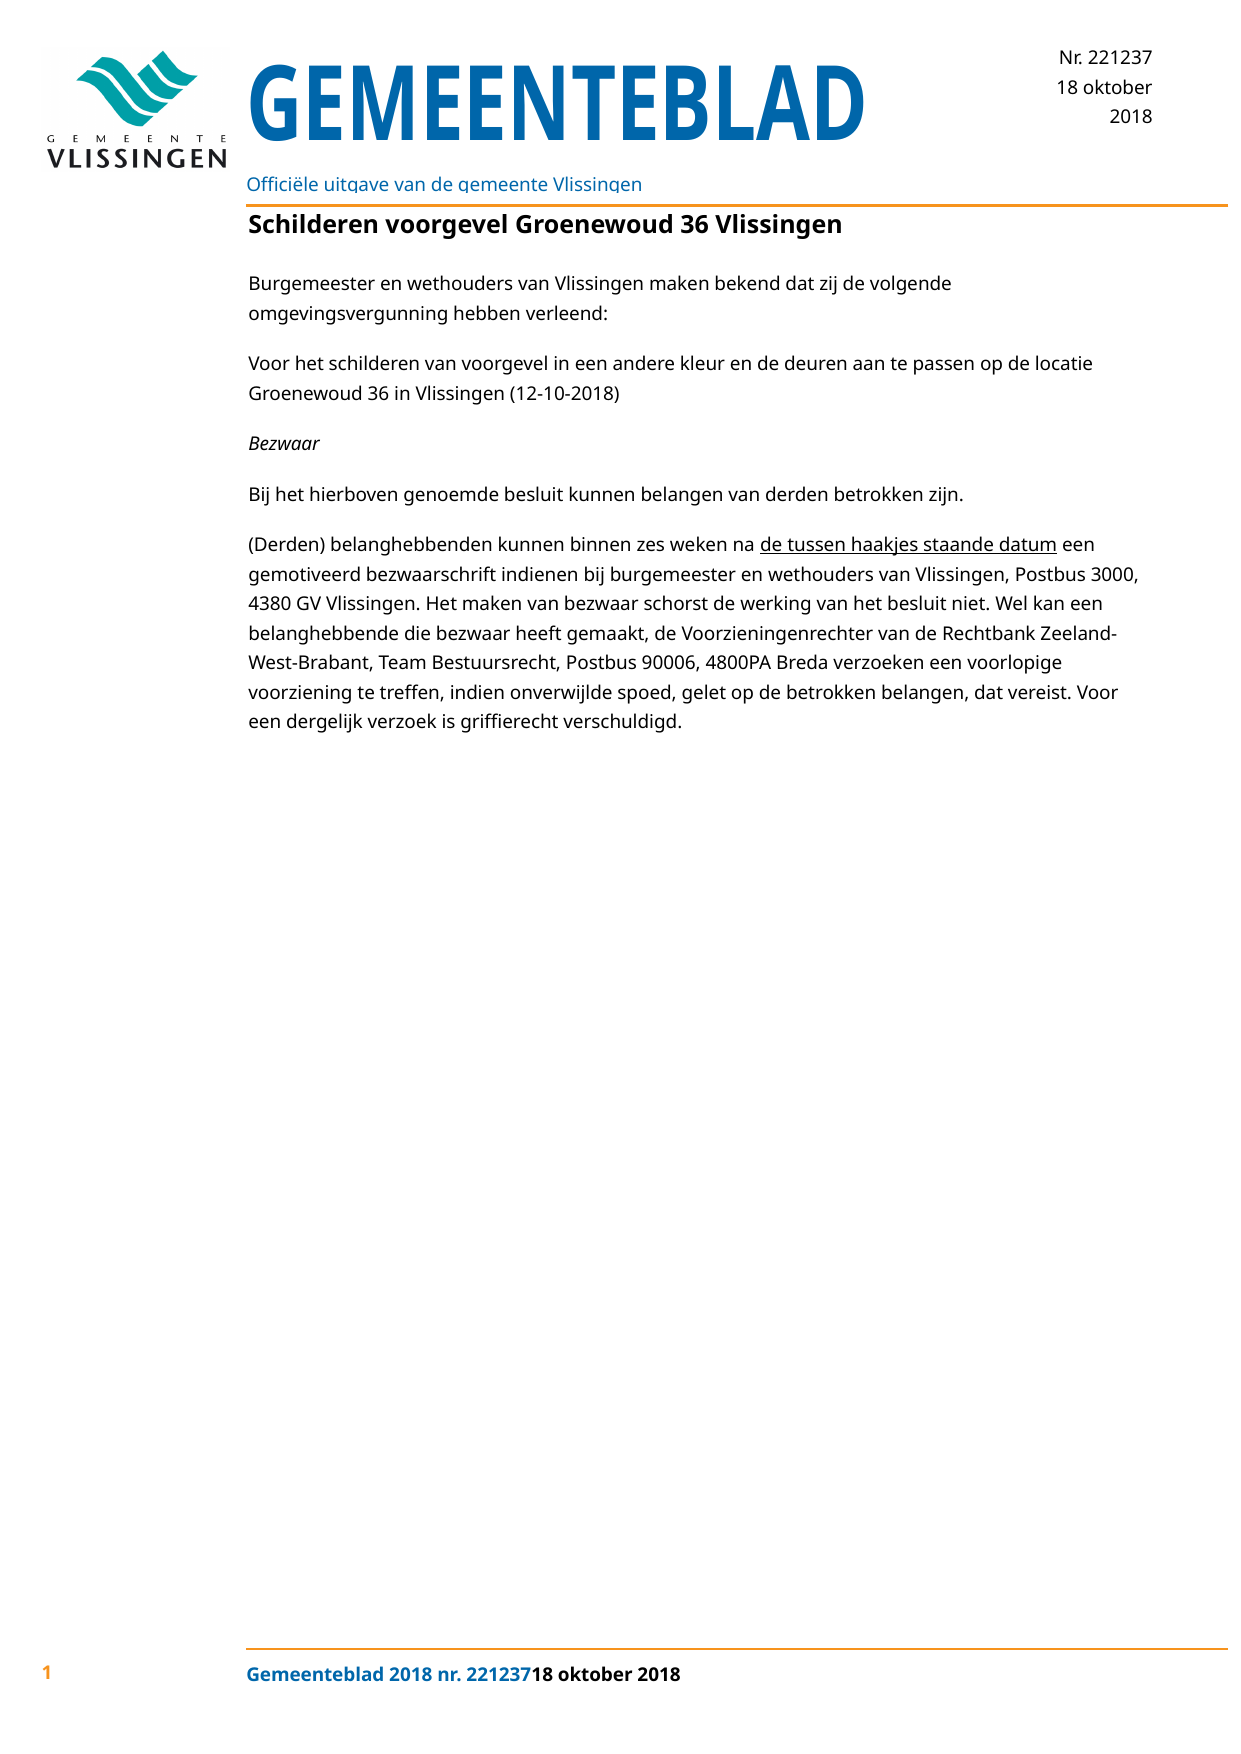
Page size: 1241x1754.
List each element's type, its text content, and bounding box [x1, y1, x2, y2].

picture [41, 47, 231, 172]
text Bezwaar [248, 430, 1152, 456]
text Burgemeester en wethouders van Vlissingen maken bekend dat zij de volgende omgevingsvergunning hebben verleend: [248, 270, 1152, 326]
text (Derden) belanghebbenden kunnen binnen zes weken na de tussen haakjes staande datum een gemotiveerd bezwaarschrift indienen bij burgemeester en wethouders van Vlissingen, Postbus 3000, 4380 GV Vlissingen. Het maken van bezwaar schorst de werking van het besluit niet. Wel kan een belanghebbende die bezwaar heeft gemaakt, de Voorzieningenrechter van de Rechtbank Zeeland-West-Brabant, Team Bestuursrecht, Postbus 90006, 4800PA Breda verzoeken een voorlopige voorziening te treffen, indien onverwijlde spoed, gelet op de betrokken belangen, dat vereist. Voor een dergelijk verzoek is griffierecht verschuldigd. [248, 531, 1152, 734]
text Voor het schilderen van voorgevel in een andere kleur en de deuren aan te passen op de locatie Groenewoud 36 in Vlissingen (12-10-2018) [248, 350, 1152, 406]
text Schilderen voorgevel Groenewoud 36 Vlissingen [248, 207, 1152, 241]
text Bij het hierboven genoemde besluit kunnen belangen van derden betrokken zijn. [248, 481, 1152, 506]
